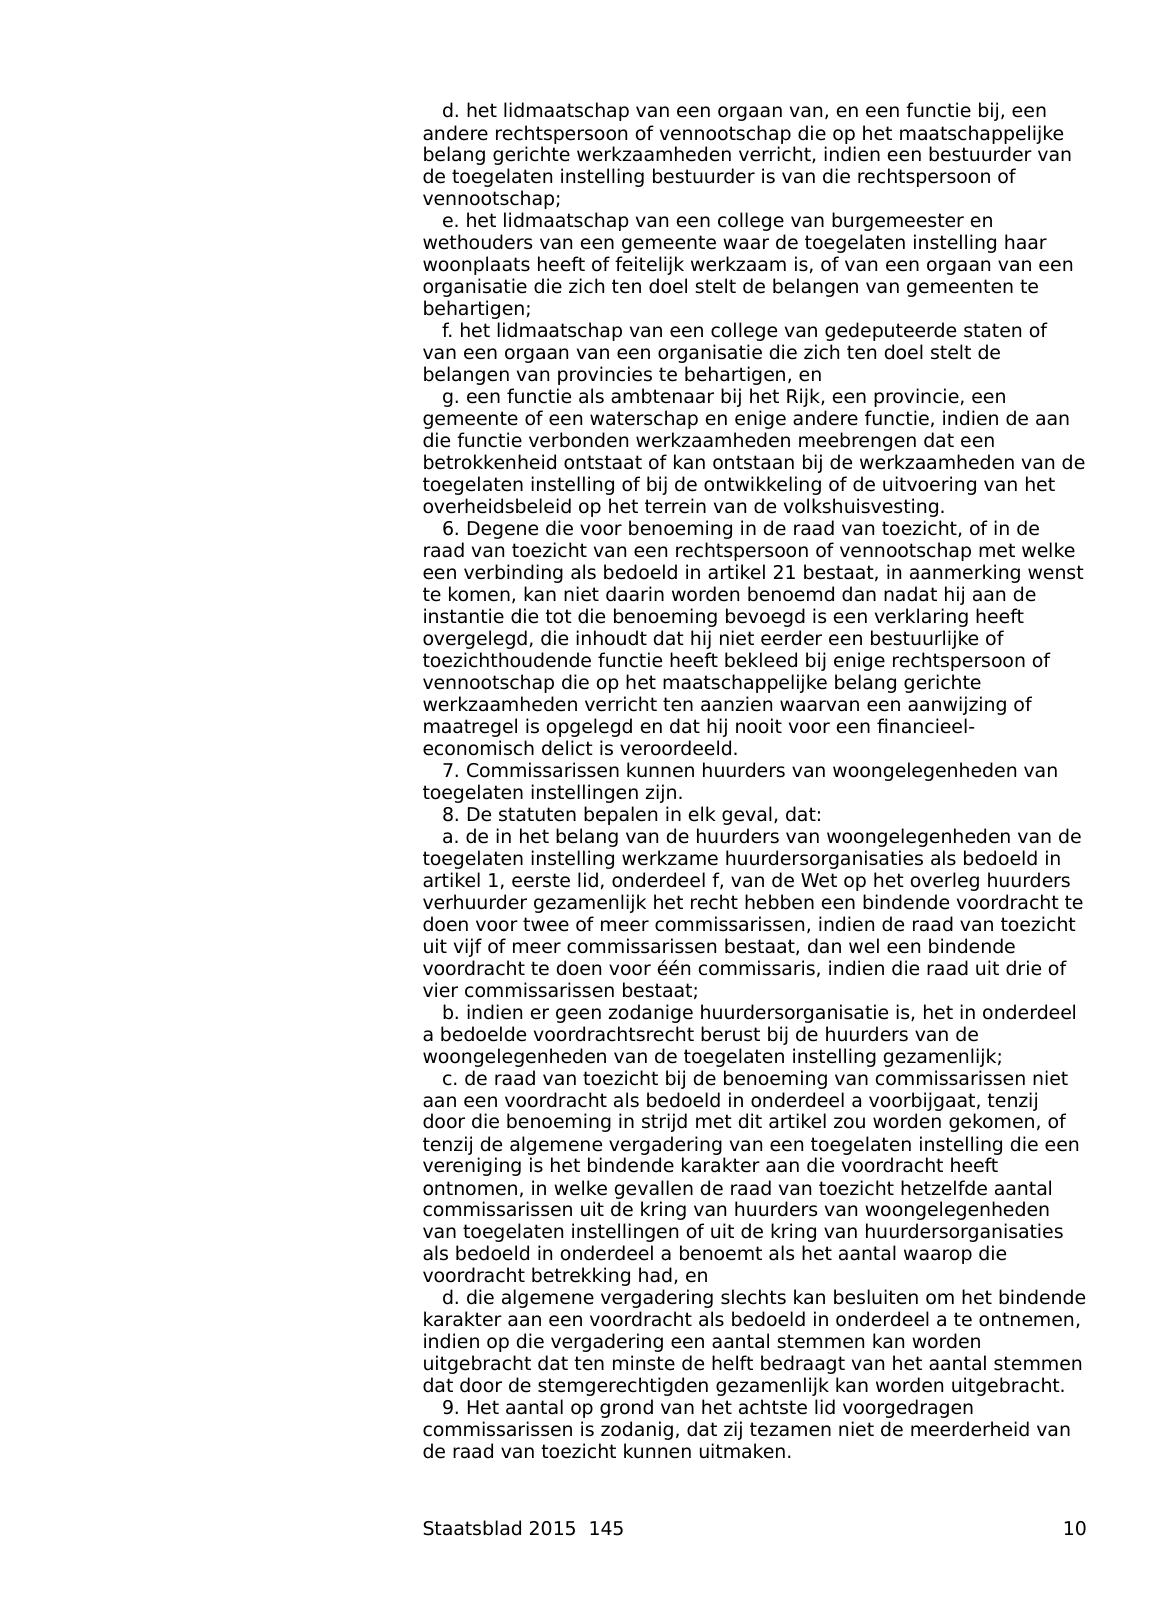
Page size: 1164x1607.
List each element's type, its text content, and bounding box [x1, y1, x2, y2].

text d. het lidmaatschap van een orgaan van, en een functie bij, een andere rechtspersoon of vennootschap die op het maatschappelijke belang gerichte werkzaamheden verricht, indien een bestuurder van de toegelaten instelling bestuurder is van die rechtspersoon of vennootschap; [422, 100, 1087, 210]
text b. indien er geen zodanige huurdersorganisatie is, het in onderdeel a bedoelde voordrachtsrecht berust bij de huurders van de woongelegenheden van de toegelaten instelling gezamenlijk; [422, 1002, 1087, 1067]
text 8. De statuten bepalen in elk geval, dat: [422, 804, 1087, 826]
text d. die algemene vergadering slechts kan besluiten om het bindende karakter aan een voordracht als bedoeld in onderdeel a te ontnemen, indien op die vergadering een aantal stemmen kan worden uitgebracht dat ten minste de helft bedraagt van het aantal stemmen dat door de stemgerechtigden gezamenlijk kan worden uitgebracht. [422, 1287, 1087, 1397]
text f. het lidmaatschap van een college van gedeputeerde staten of van een orgaan van een organisatie die zich ten doel stelt de belangen van provincies te behartigen, en [422, 320, 1087, 386]
text g. een functie als ambtenaar bij het Rijk, een provincie, een gemeente of een waterschap en enige andere functie, indien de aan die functie verbonden werkzaamheden meebrengen dat een betrokkenheid ontstaat of kan ontstaan bij de werkzaamheden van de toegelaten instelling of bij de ontwikkeling of de uitvoering van het overheidsbeleid op het terrein van de volkshuisvesting. [422, 386, 1087, 518]
text e. het lidmaatschap van een college van burgemeester en wethouders van een gemeente waar de toegelaten instelling haar woonplaats heeft of feitelijk werkzaam is, of van een orgaan van een organisatie die zich ten doel stelt de belangen van gemeenten te behartigen; [422, 210, 1087, 320]
text c. de raad van toezicht bij de benoeming van commissarissen niet aan een voordracht als bedoeld in onderdeel a voorbijgaat, tenzij door die benoeming in strijd met dit artikel zou worden gekomen, of tenzij de algemene vergadering van een toegelaten instelling die een vereniging is het bindende karakter aan die voordracht heeft ontnomen, in welke gevallen de raad van toezicht hetzelfde aantal commissarissen uit de kring van huurders van woongelegenheden van toegelaten instellingen of uit de kring van huurdersorganisaties als bedoeld in onderdeel a benoemt als het aantal waarop die voordracht betrekking had, en [422, 1067, 1087, 1287]
text 7. Commissarissen kunnen huurders van woongelegenheden van toegelaten instellingen zijn. [422, 760, 1087, 804]
text a. de in het belang van de huurders van woongelegenheden van de toegelaten instelling werkzame huurdersorganisaties als bedoeld in artikel 1, eerste lid, onderdeel f, van de Wet op het overleg huurders verhuurder gezamenlijk het recht hebben een bindende voordracht te doen voor twee of meer commissarissen, indien de raad van toezicht uit vijf of meer commissarissen bestaat, dan wel een bindende voordracht te doen voor één commissaris, indien die raad uit drie of vier commissarissen bestaat; [422, 826, 1087, 1002]
text 6. Degene die voor benoeming in de raad van toezicht, of in de raad van toezicht van een rechtspersoon of vennootschap met welke een verbinding als bedoeld in artikel 21 bestaat, in aanmerking wenst te komen, kan niet daarin worden benoemd dan nadat hij aan de instantie die tot die benoeming bevoegd is een verklaring heeft overgelegd, die inhoudt dat hij niet eerder een bestuurlijke of toezichthoudende functie heeft bekleed bij enige rechtspersoon of vennootschap die op het maatschappelijke belang gerichte werkzaamheden verricht ten aanzien waarvan een aanwijzing of maatregel is opgelegd en dat hij nooit voor een financieel-economisch delict is veroordeeld. [422, 518, 1087, 760]
text 9. Het aantal op grond van het achtste lid voorgedragen commissarissen is zodanig, dat zij tezamen niet de meerderheid van de raad van toezicht kunnen uitmaken. [422, 1397, 1087, 1463]
